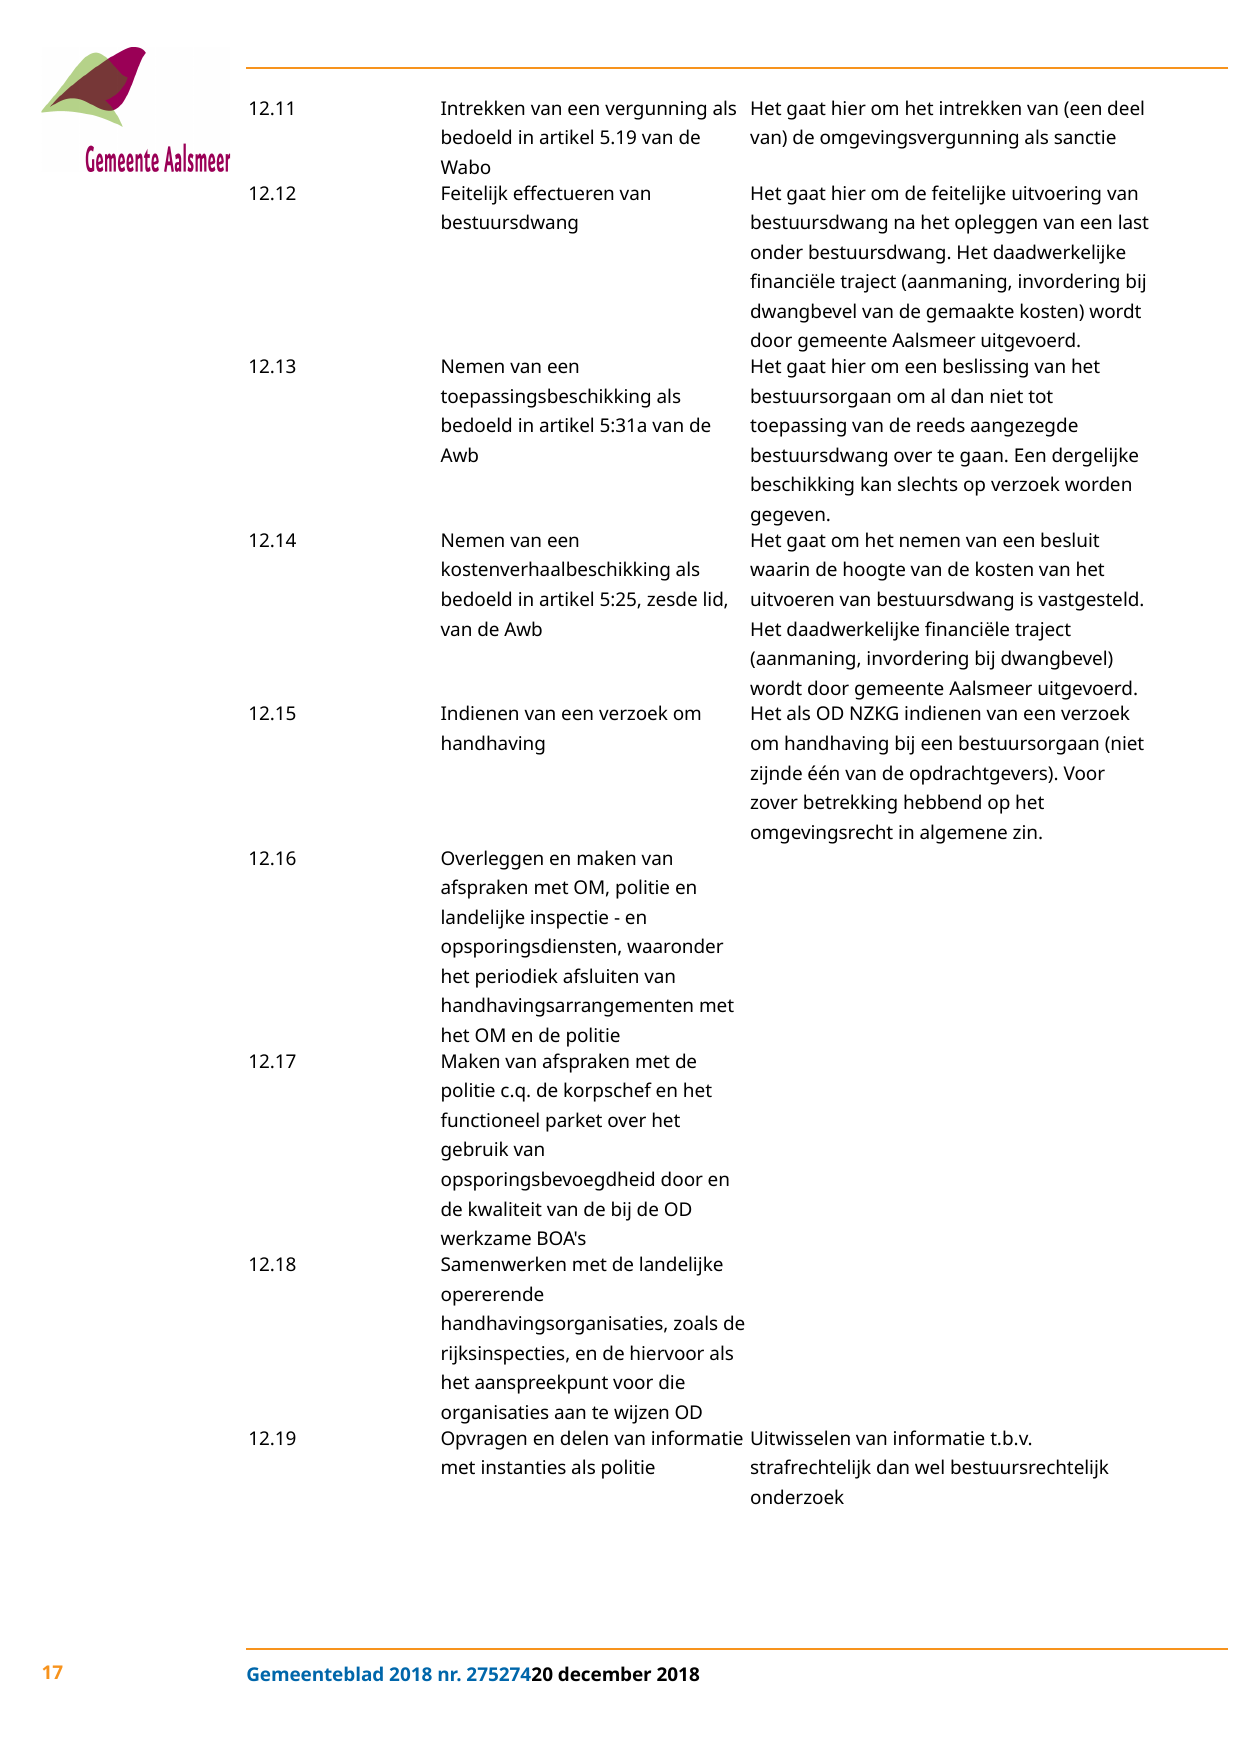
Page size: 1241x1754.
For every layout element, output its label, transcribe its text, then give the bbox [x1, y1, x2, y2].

table_cell 12.16 [248, 845, 440, 1048]
table_cell Opvragen en delen van informatie met instanties als politie [440, 1425, 750, 1510]
table_cell Nemen van een toepassingsbeschikking als bedoeld in artikel 5:31a van de Awb [440, 353, 750, 527]
table_cell 12.14 [248, 527, 440, 701]
table_cell 12.13 [248, 353, 440, 527]
table_cell Het gaat om het nemen van een besluit waarin de hoogte van de kosten van het uitvoeren van bestuursdwang is vastgesteld. Het daadwerkelijke financiële traject (aanmaning, invordering bij dwangbevel) wordt door gemeente Aalsmeer uitgevoerd. [750, 527, 1152, 701]
table_cell Het gaat hier om het intrekken van (een deel van) de omgevingsvergunning als sanctie [750, 95, 1152, 180]
table_cell Maken van afspraken met de politie c.q. de korpschef en het functioneel parket over het gebruik van opsporingsbevoegdheid door en de kwaliteit van de bij de OD werkzame BOA's [440, 1048, 750, 1251]
table_cell Uitwisselen van informatie t.b.v. strafrechtelijk dan wel bestuursrechtelijk onderzoek [750, 1425, 1152, 1510]
table_cell 12.18 [248, 1251, 440, 1425]
table_cell Samenwerken met de landelijke opererende handhavingsorganisaties, zoals de rijksinspecties, en de hiervoor als het aanspreekpunt voor die organisaties aan te wijzen OD [440, 1251, 750, 1425]
table_cell [750, 1048, 1152, 1251]
table_cell Het gaat hier om een beslissing van het bestuursorgaan om al dan niet tot toepassing van de reeds aangezegde bestuursdwang over te gaan. Een dergelijke beschikking kan slechts op verzoek worden gegeven. [750, 353, 1152, 527]
table_cell Indienen van een verzoek om handhaving [440, 701, 750, 845]
table_cell Het gaat hier om de feitelijke uitvoering van bestuursdwang na het opleggen van een last onder bestuursdwang. Het daadwerkelijke financiële traject (aanmaning, invordering bij dwangbevel van de gemaakte kosten) wordt door gemeente Aalsmeer uitgevoerd. [750, 180, 1152, 353]
table_cell Feitelijk effectueren van bestuursdwang [440, 180, 750, 353]
table_cell Het als OD NZKG indienen van een verzoek om handhaving bij een bestuursorgaan (niet zijnde één van de opdrachtgevers). Voor zover betrekking hebbend op het omgevingsrecht in algemene zin. [750, 701, 1152, 845]
table_cell 12.17 [248, 1048, 440, 1251]
table_cell 12.15 [248, 701, 440, 845]
table_cell [750, 845, 1152, 1048]
table_cell [750, 1251, 1152, 1425]
table_cell Nemen van een kostenverhaalbeschikking als bedoeld in artikel 5:25, zesde lid, van de Awb [440, 527, 750, 701]
picture [41, 47, 231, 172]
table_cell 12.11 [248, 95, 440, 180]
table_cell Overleggen en maken van afspraken met OM, politie en landelijke inspectie - en opsporingsdiensten, waaronder het periodiek afsluiten van handhavingsarrangementen met het OM en de politie [440, 845, 750, 1048]
table_cell Intrekken van een vergunning als bedoeld in artikel 5.19 van de Wabo [440, 95, 750, 180]
table_cell 12.12 [248, 180, 440, 353]
table_cell 12.19 [248, 1425, 440, 1510]
